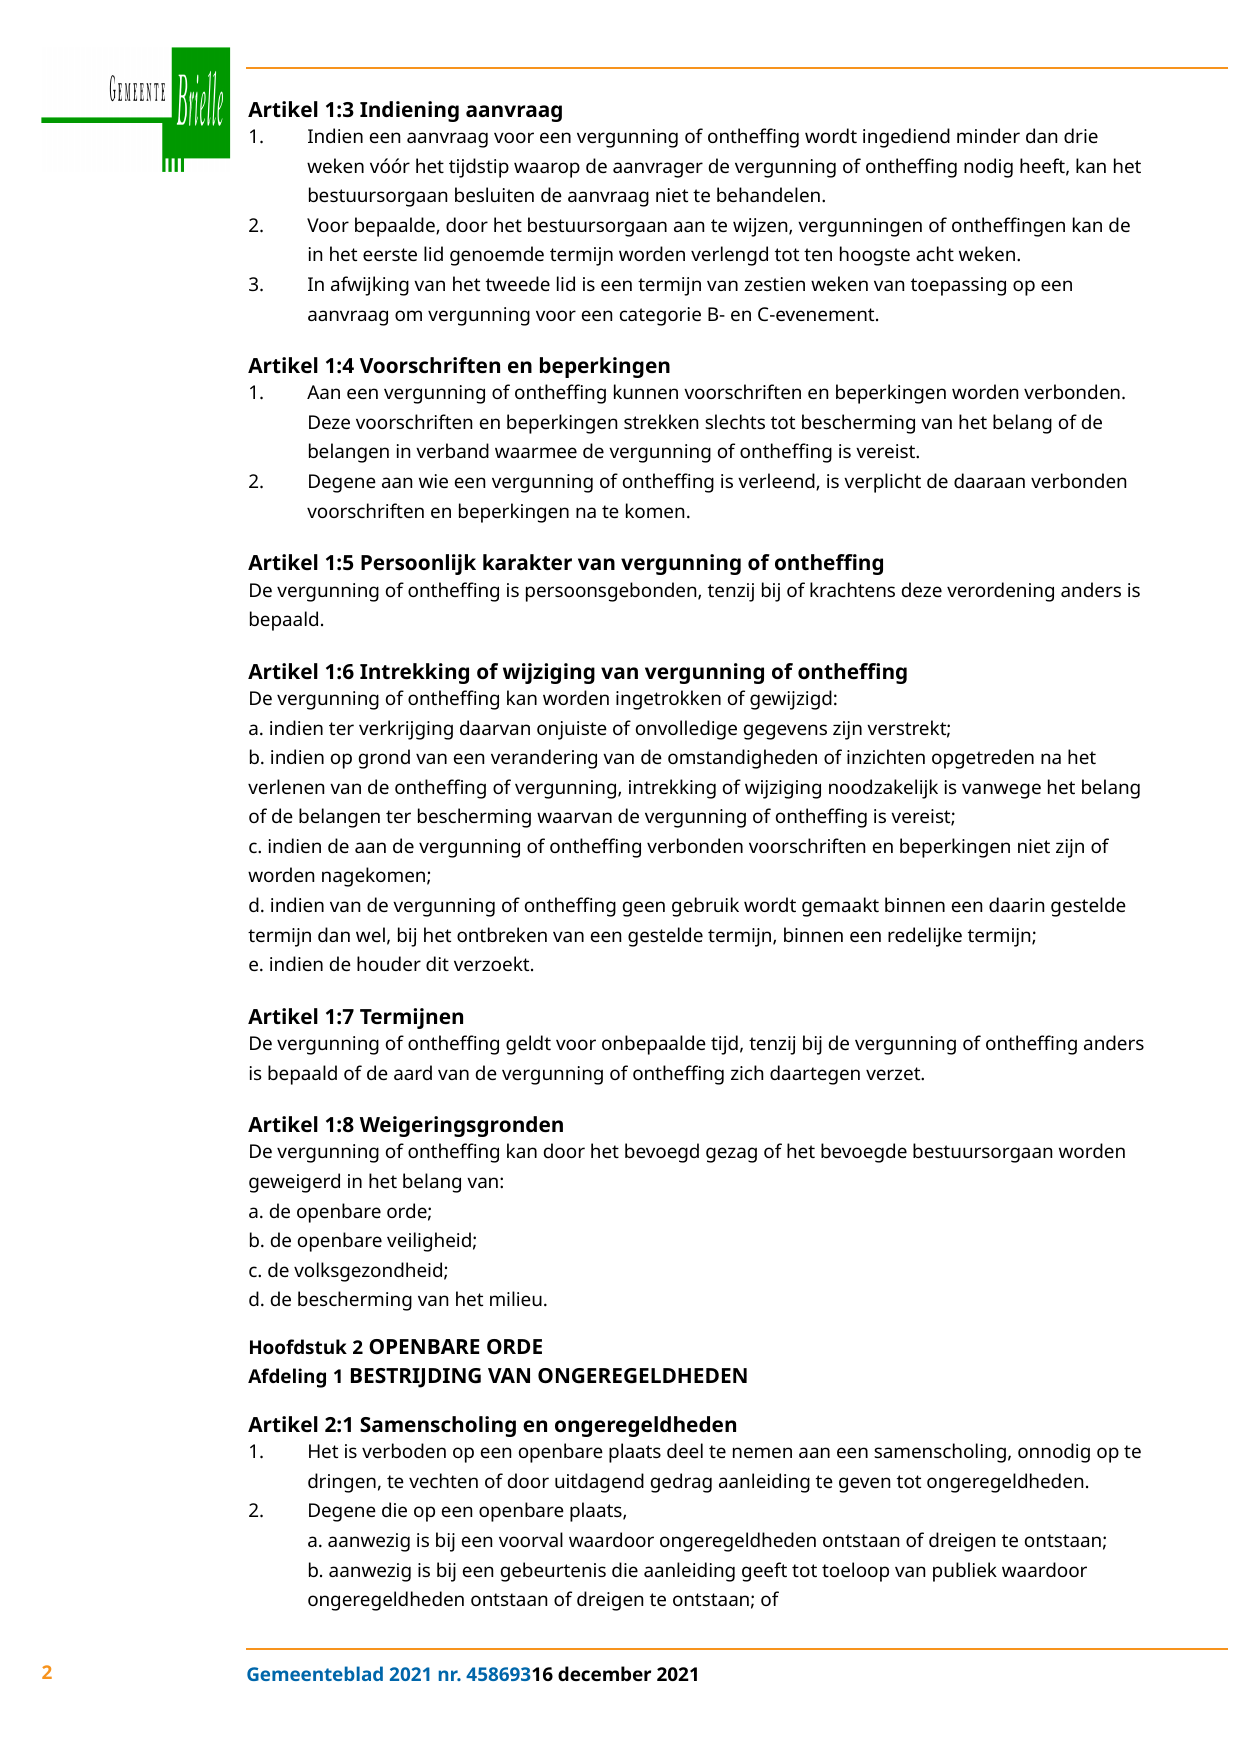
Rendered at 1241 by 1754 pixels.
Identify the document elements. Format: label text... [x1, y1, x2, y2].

text De vergunning of ontheffing kan worden ingetrokken of gewijzigd: [248, 685, 1152, 711]
list In afwijking van het tweede lid is een termijn van zestien weken van toepassing op een aanvraag om vergunning voor een categorie B- en C-evenement. [248, 271, 1152, 326]
text a. de openbare orde; [248, 1198, 1152, 1224]
text a. indien ter verkrijging daarvan onjuiste of onvolledige gegevens zijn verstrekt; [248, 715, 1152, 741]
text Hoofdstuk 2 OPENBARE ORDE [248, 1332, 1152, 1361]
picture [41, 47, 231, 172]
list b. aanwezig is bij een gebeurtenis die aanleiding geeft tot toeloop van publiek waardoor ongeregeldheden ontstaan of dreigen te ontstaan; of [248, 1557, 1152, 1612]
text Artikel 1:4 Voorschriften en beperkingen [248, 351, 1152, 379]
text Artikel 1:6 Intrekking of wijziging van vergunning of ontheffing [248, 657, 1152, 685]
list a. aanwezig is bij een voorval waardoor ongeregeldheden ontstaan of dreigen te ontstaan; [248, 1527, 1152, 1553]
text b. de openbare veiligheid; [248, 1227, 1152, 1253]
text d. indien van de vergunning of ontheffing geen gebruik wordt gemaakt binnen een daarin gestelde termijn dan wel, bij het ontbreken van een gestelde termijn, binnen een redelijke termijn; [248, 892, 1152, 948]
text De vergunning of ontheffing is persoonsgebonden, tenzij bij of krachtens deze verordening anders is bepaald. [248, 577, 1152, 632]
text De vergunning of ontheffing geldt voor onbepaalde tijd, tenzij bij de vergunning of ontheffing anders is bepaald of de aard van de vergunning of ontheffing zich daartegen verzet. [248, 1030, 1152, 1086]
text b. indien op grond van een verandering van de omstandigheden of inzichten opgetreden na het verlenen van de ontheffing of vergunning, intrekking of wijziging noodzakelijk is vanwege het belang of de belangen ter bescherming waarvan de vergunning of ontheffing is vereist; [248, 744, 1152, 829]
text Artikel 1:8 Weigeringsgronden [248, 1110, 1152, 1139]
text Artikel 1:3 Indiening aanvraag [248, 95, 1152, 123]
text De vergunning of ontheffing kan door het bevoegd gezag of het bevoegde bestuursorgaan worden geweigerd in het belang van: [248, 1139, 1152, 1194]
text e. indien de houder dit verzoekt. [248, 951, 1152, 977]
list Indien een aanvraag voor een vergunning of ontheffing wordt ingediend minder dan drie weken vóór het tijdstip waarop de aanvrager de vergunning of ontheffing nodig heeft, kan het bestuursorgaan besluiten de aanvraag niet te behandelen. [248, 123, 1152, 208]
list Aan een vergunning of ontheffing kunnen voorschriften en beperkingen worden verbonden. Deze voorschriften en beperkingen strekken slechts tot bescherming van het belang of de belangen in verband waarmee de vergunning of ontheffing is vereist. [248, 379, 1152, 464]
text Artikel 1:5 Persoonlijk karakter van vergunning of ontheffing [248, 548, 1152, 577]
text Artikel 1:7 Termijnen [248, 1002, 1152, 1030]
text Artikel 2:1 Samenscholing en ongeregeldheden [248, 1410, 1152, 1438]
list Degene die op een openbare plaats, [248, 1498, 1152, 1523]
text d. de bescherming van het milieu. [248, 1287, 1152, 1312]
text Afdeling 1 BESTRIJDING VAN ONGEREGELDHEDEN [248, 1361, 1152, 1389]
text c. indien de aan de vergunning of ontheffing verbonden voorschriften en beperkingen niet zijn of worden nagekomen; [248, 833, 1152, 888]
text c. de volksgezondheid; [248, 1257, 1152, 1283]
list Degene aan wie een vergunning of ontheffing is verleend, is verplicht de daaraan verbonden voorschriften en beperkingen na te komen. [248, 468, 1152, 524]
list Voor bepaalde, door het bestuursorgaan aan te wijzen, vergunningen of ontheffingen kan de in het eerste lid genoemde termijn worden verlengd tot ten hoogste acht weken. [248, 212, 1152, 267]
list Het is verboden op een openbare plaats deel te nemen aan een samenscholing, onnodig op te dringen, te vechten of door uitdagend gedrag aanleiding te geven tot ongeregeldheden. [248, 1438, 1152, 1494]
